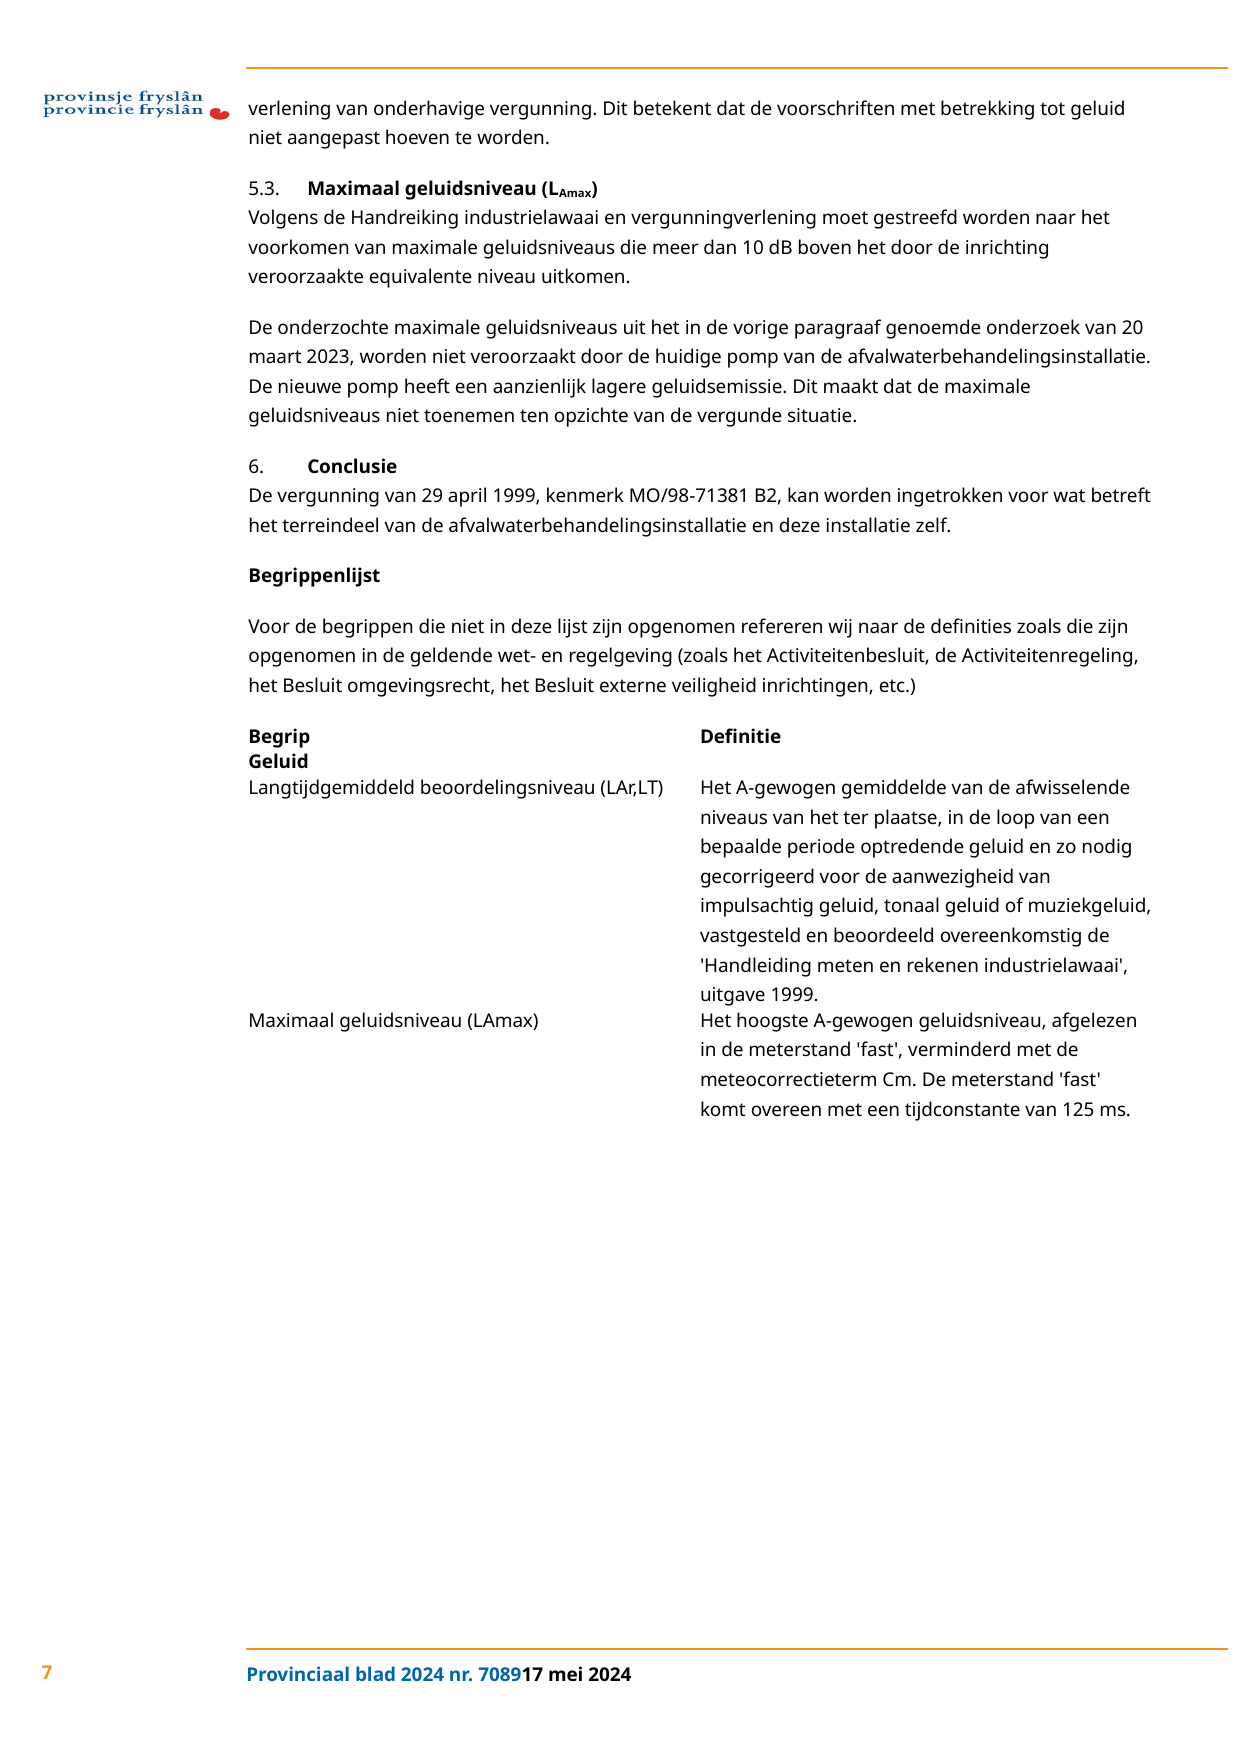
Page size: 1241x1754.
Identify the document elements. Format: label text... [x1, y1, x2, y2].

text De onderzochte maximale geluidsniveaus uit het in de vorige paragraaf genoemde onderzoek van 20 maart 2023, worden niet veroorzaakt door de huidige pomp van de afvalwaterbehandelingsinstallatie. De nieuwe pomp heeft een aanzienlijk lagere geluidsemissie. Dit maakt dat de maximale geluidsniveaus niet toenemen ten opzichte van de vergunde situatie. [248, 314, 1152, 428]
table_header Definitie [700, 723, 1152, 748]
table_cell [700, 749, 1152, 774]
text Voor de begrippen die niet in deze lijst zijn opgenomen refereren wij naar de definities zoals die zijn opgenomen in de geldende wet- en regelgeving (zoals het Activiteitenbesluit, de Activiteitenregeling, het Besluit omgevingsrecht, het Besluit externe veiligheid inrichtingen, etc.) [248, 613, 1152, 698]
table_cell Het A-gewogen gemiddelde van de afwisselende niveaus van het ter plaatse, in de loop van een bepaalde periode optredende geluid en zo nodig gecorrigeerd voor de aanwezigheid van impulsachtig geluid, tonaal geluid of muziekgeluid, vastgesteld en beoordeeld overeenkomstig de 'Handleiding meten en rekenen industrielawaai', uitgave 1999. [700, 774, 1152, 1007]
list Maximaal geluidsniveau (LAmax) [248, 175, 1152, 201]
text Volgens de Handreiking industrielawaai en vergunningverlening moet gestreefd worden naar het voorkomen van maximale geluidsniveaus die meer dan 10 dB boven het door de inrichting veroorzaakte equivalente niveau uitkomen. [248, 204, 1152, 289]
text verlening van onderhavige vergunning. Dit betekent dat de voorschriften met betrekking tot geluid niet aangepast hoeven te worden. [248, 95, 1152, 150]
text Begrippenlijst [248, 563, 1152, 588]
table_cell Maximaal geluidsniveau (LAmax) [248, 1007, 700, 1122]
table_cell Het hoogste A-gewogen geluidsniveau, afgelezen in de meterstand 'fast', verminderd met de meteocorrectieterm Cm. De meterstand 'fast' komt overeen met een tijdconstante van 125 ms. [700, 1007, 1152, 1122]
text De vergunning van 29 april 1999, kenmerk MO/98-71381 B2, kan worden ingetrokken voor wat betreft het terreindeel van de afvalwaterbehandelingsinstallatie en deze installatie zelf. [248, 483, 1152, 538]
list Conclusie [248, 453, 1152, 479]
picture [41, 47, 231, 172]
table_header Begrip [248, 723, 700, 748]
table_cell Geluid [248, 749, 700, 774]
table_cell Langtijdgemiddeld beoordelingsniveau (LAr,LT) [248, 774, 700, 1007]
